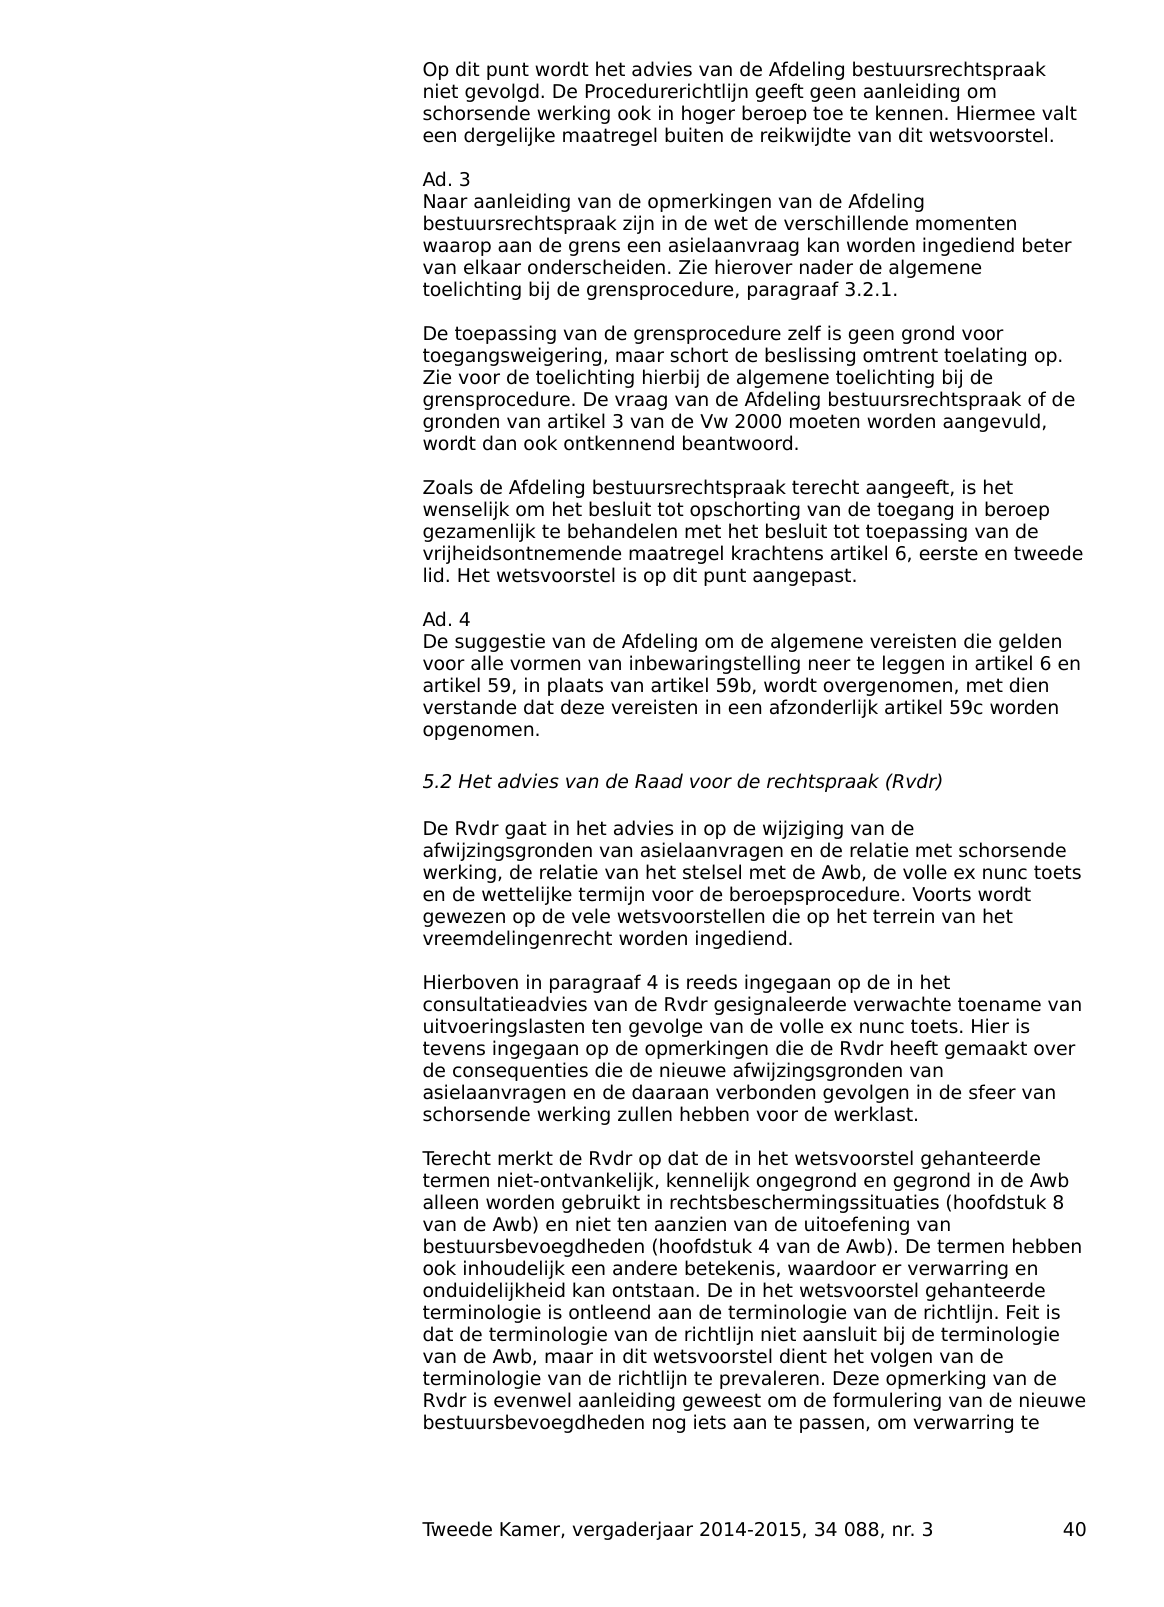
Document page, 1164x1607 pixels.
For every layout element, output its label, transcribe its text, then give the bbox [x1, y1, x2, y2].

text Terecht merkt de Rvdr op dat de in het wetsvoorstel gehanteerde termen niet-ontvankelijk, kennelijk ongegrond en gegrond in de Awb alleen worden gebruikt in rechtsbeschermingssituaties (hoofdstuk 8 van de Awb) en niet ten aanzien van de uitoefening van bestuursbevoegdheden (hoofdstuk 4 van de Awb). De termen hebben ook inhoudelijk een andere betekenis, waardoor er verwarring en onduidelijkheid kan ontstaan. De in het wetsvoorstel gehanteerde terminologie is ontleend aan de terminologie van de richtlijn. Feit is dat de terminologie van de richtlijn niet aansluit bij de terminologie van de Awb, maar in dit wetsvoorstel dient het volgen van de terminologie van de richtlijn te prevaleren. Deze opmerking van de Rvdr is evenwel aanleiding geweest om de formulering van de nieuwe bestuursbevoegdheden nog iets aan te passen, om verwarring te [422, 1148, 1087, 1434]
text Op dit punt wordt het advies van de Afdeling bestuursrechtspraak niet gevolgd. De Procedurerichtlijn geeft geen aanleiding om schorsende werking ook in hoger beroep toe te kennen. Hiermee valt een dergelijke maatregel buiten de reikwijdte van dit wetsvoorstel. [422, 59, 1087, 147]
text Zoals de Afdeling bestuursrechtspraak terecht aangeeft, is het wenselijk om het besluit tot opschorting van de toegang in beroep gezamenlijk te behandelen met het besluit tot toepassing van de vrijheidsontnemende maatregel krachtens artikel 6, eerste en tweede lid. Het wetsvoorstel is op dit punt aangepast. [422, 477, 1087, 587]
text Ad. 3 [422, 169, 1087, 191]
text De toepassing van de grensprocedure zelf is geen grond voor toegangsweigering, maar schort de beslissing omtrent toelating op. Zie voor de toelichting hierbij de algemene toelichting bij de grensprocedure. De vraag van de Afdeling bestuursrechtspraak of de gronden van artikel 3 van de Vw 2000 moeten worden aangevuld, wordt dan ook ontkennend beantwoord. [422, 323, 1087, 455]
text Ad. 4 [422, 609, 1087, 631]
text De suggestie van de Afdeling om de algemene vereisten die gelden voor alle vormen van inbewaringstelling neer te leggen in artikel 6 en artikel 59, in plaats van artikel 59b, wordt overgenomen, met dien verstande dat deze vereisten in een afzonderlijk artikel 59c worden opgenomen. [422, 631, 1087, 741]
subtitle 5.2 Het advies van de Raad voor de rechtspraak (Rvdr) [422, 771, 1087, 793]
text Hierboven in paragraaf 4 is reeds ingegaan op de in het consultatieadvies van de Rvdr gesignaleerde verwachte toename van uitvoeringslasten ten gevolge van de volle ex nunc toets. Hier is tevens ingegaan op de opmerkingen die de Rvdr heeft gemaakt over de consequenties die de nieuwe afwijzingsgronden van asielaanvragen en de daaraan verbonden gevolgen in de sfeer van schorsende werking zullen hebben voor de werklast. [422, 972, 1087, 1126]
text Naar aanleiding van de opmerkingen van de Afdeling bestuursrechtspraak zijn in de wet de verschillende momenten waarop aan de grens een asielaanvraag kan worden ingediend beter van elkaar onderscheiden. Zie hierover nader de algemene toelichting bij de grensprocedure, paragraaf 3.2.1. [422, 191, 1087, 301]
text De Rvdr gaat in het advies in op de wijziging van de afwijzingsgronden van asielaanvragen en de relatie met schorsende werking, de relatie van het stelsel met de Awb, de volle ex nunc toets en de wettelijke termijn voor de beroepsprocedure. Voorts wordt gewezen op de vele wetsvoorstellen die op het terrein van het vreemdelingenrecht worden ingediend. [422, 818, 1087, 950]
